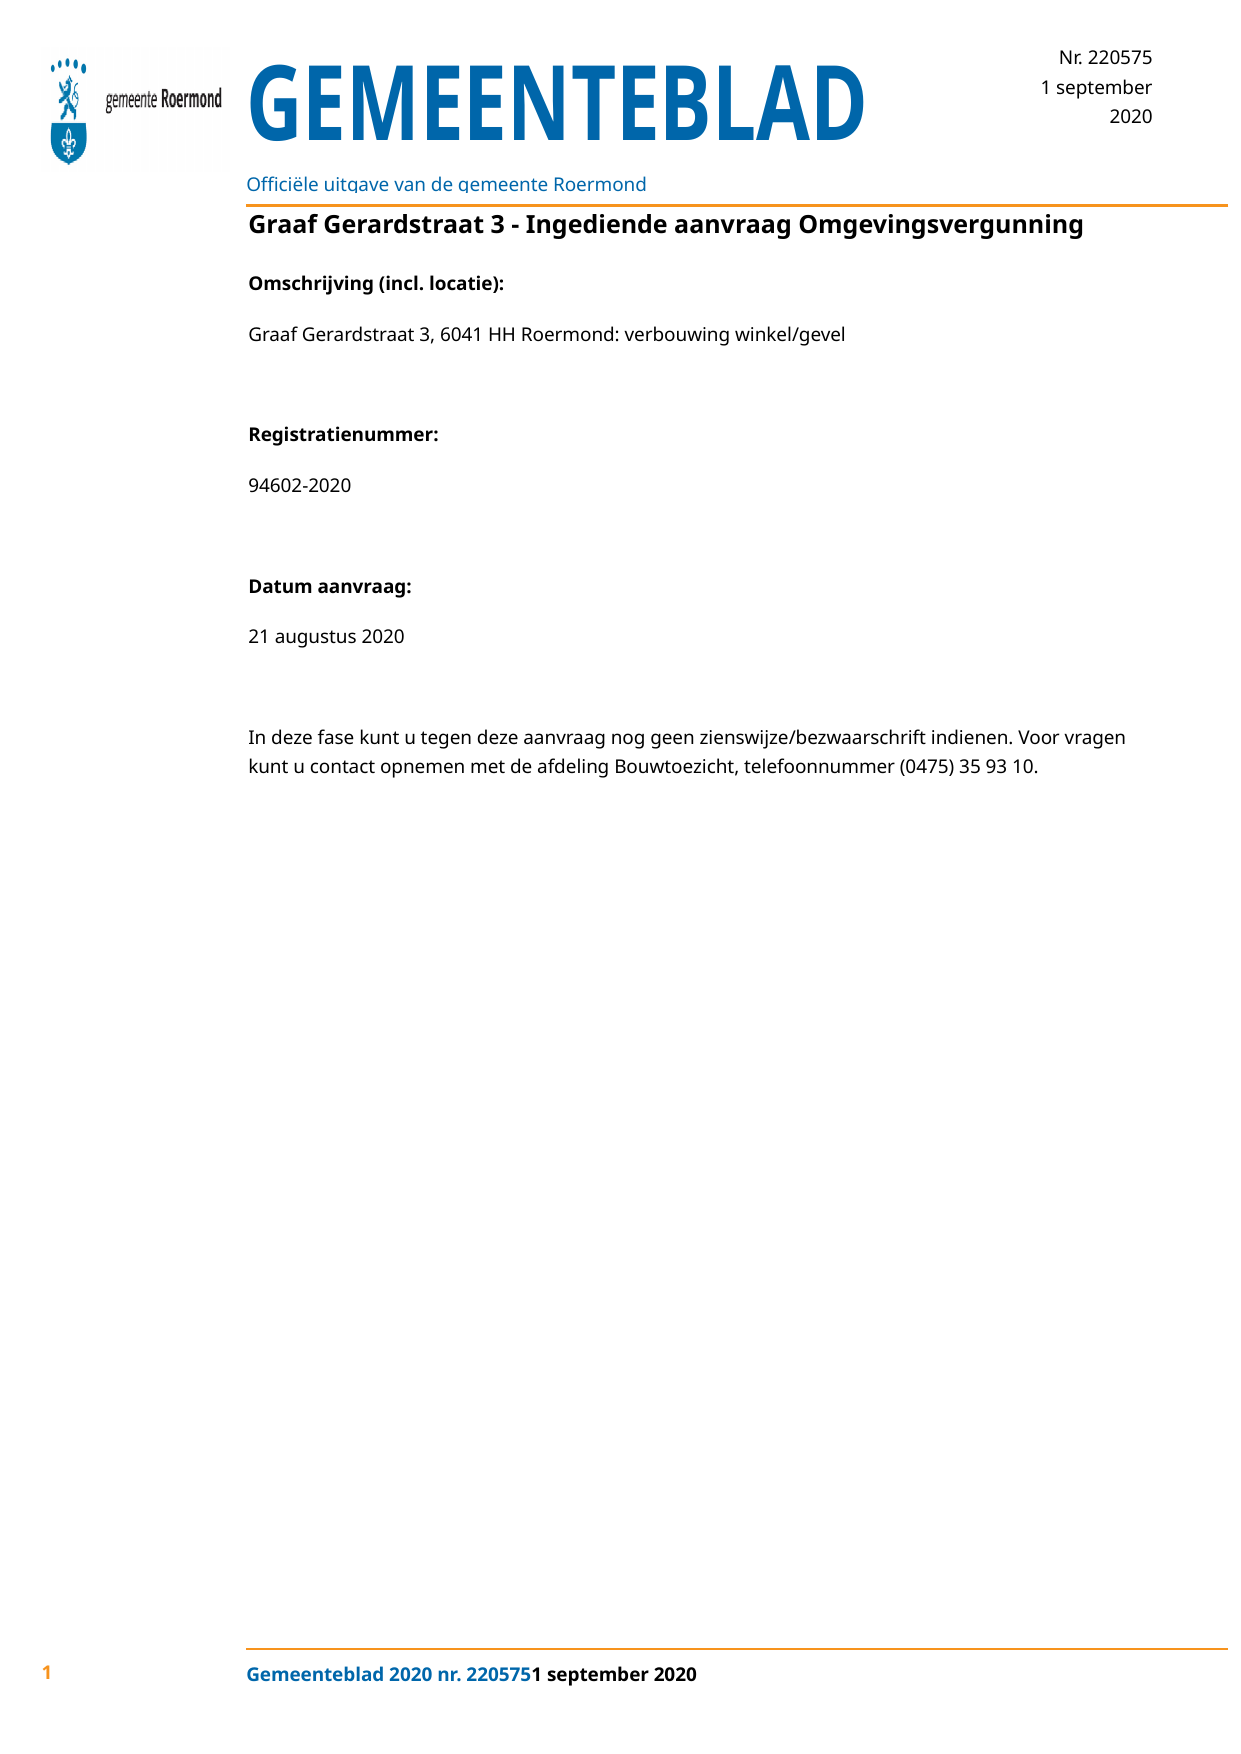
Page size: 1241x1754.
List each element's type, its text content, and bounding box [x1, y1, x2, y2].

text Registratienummer: [248, 422, 1152, 447]
picture [41, 47, 231, 172]
text Graaf Gerardstraat 3, 6041 HH Roermond: verbouwing winkel/gevel [248, 321, 1152, 346]
text Graaf Gerardstraat 3 - Ingediende aanvraag Omgevingsvergunning [248, 207, 1152, 241]
text 21 augustus 2020 [248, 623, 1152, 649]
text Datum aanvraag: [248, 573, 1152, 598]
text Omschrijving (incl. locatie): [248, 270, 1152, 296]
text 94602-2020 [248, 472, 1152, 498]
text In deze fase kunt u tegen deze aanvraag nog geen zienswijze/bezwaarschrift indienen. Voor vragen kunt u contact opnemen met de afdeling Bouwtoezicht, telefoonnummer (0475) 35 93 10. [248, 724, 1152, 779]
